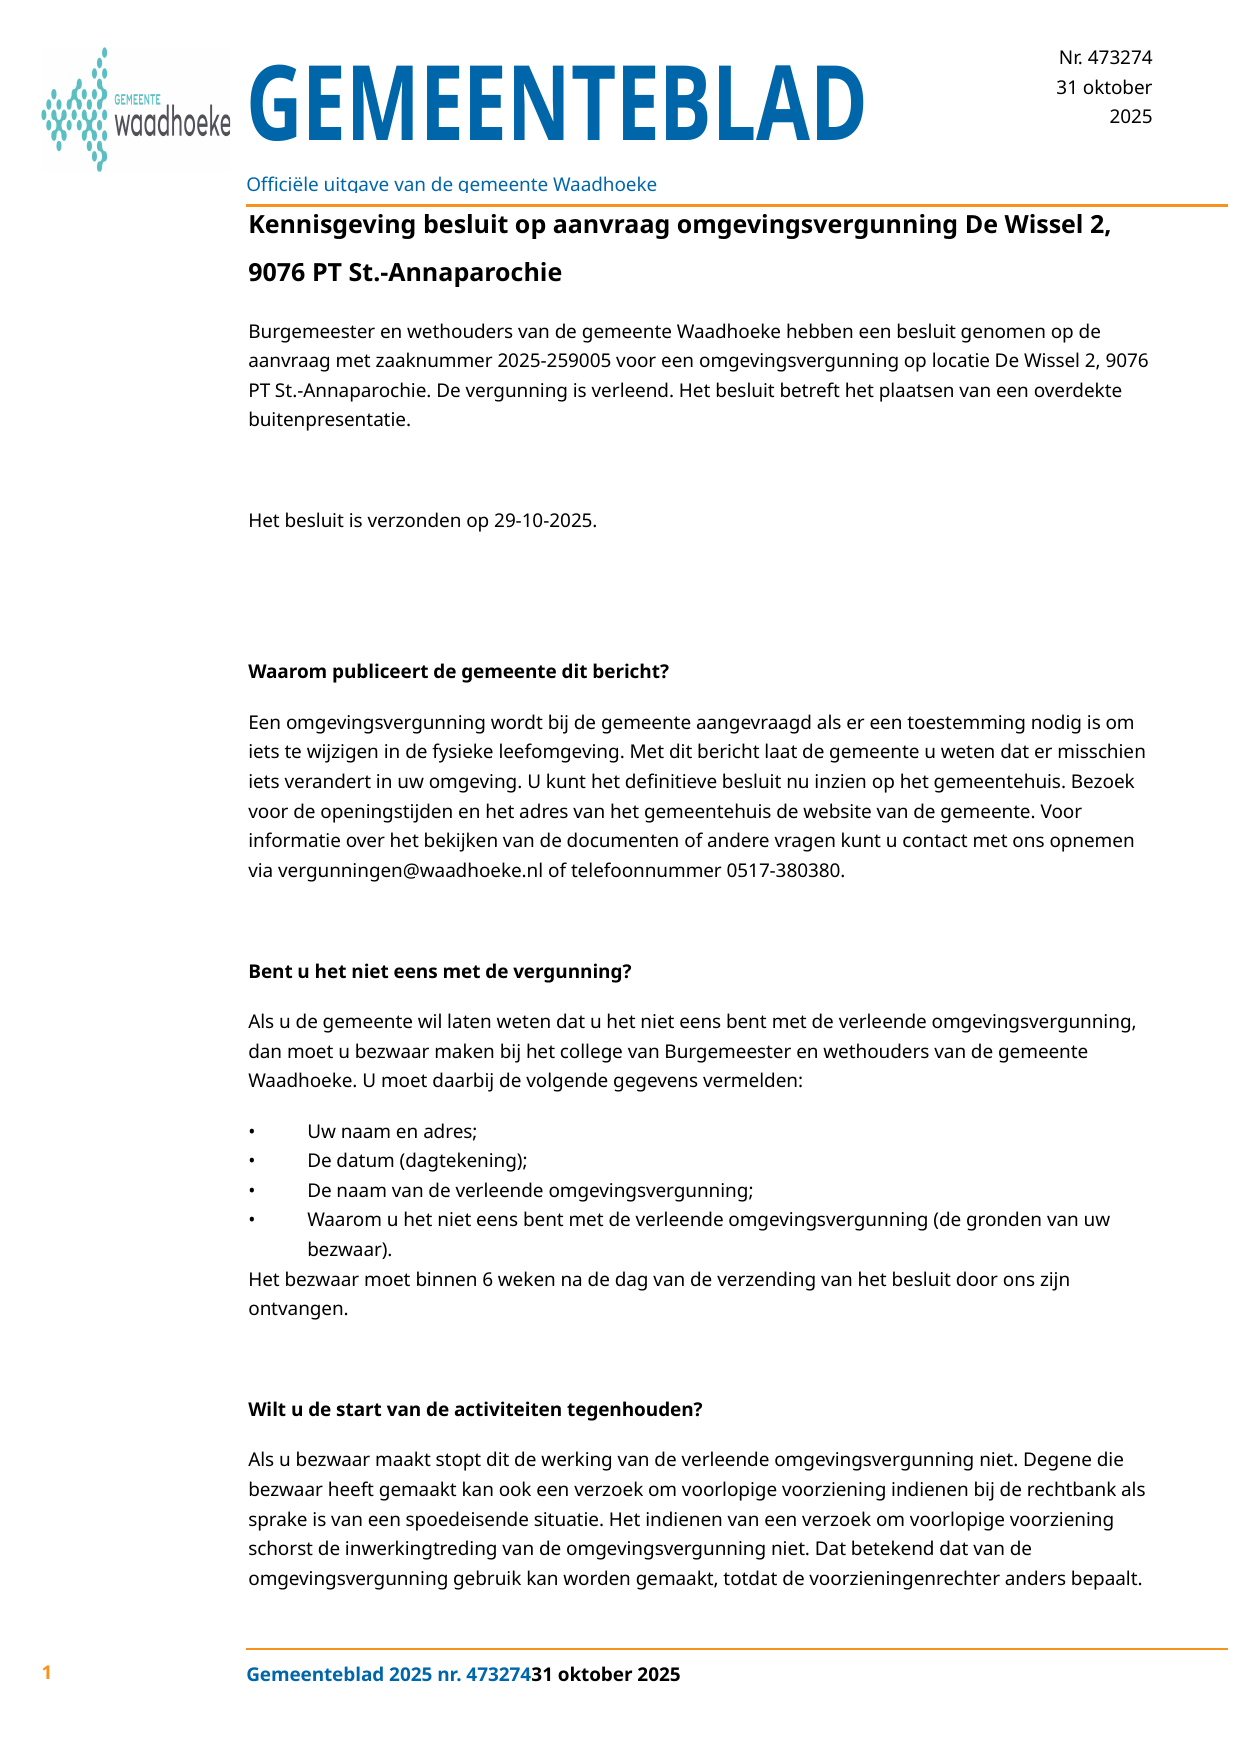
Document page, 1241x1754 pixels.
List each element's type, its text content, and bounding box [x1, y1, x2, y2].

text Als u bezwaar maakt stopt dit de werking van de verleende omgevingsvergunning niet. Degene die bezwaar heeft gemaakt kan ook een verzoek om voorlopige voorziening indienen bij de rechtbank als sprake is van een spoedeisende situatie. Het indienen van een verzoek om voorlopige voorziening schorst de inwerkingtreding van de omgevingsvergunning niet. Dat betekend dat van de omgevingsvergunning gebruik kan worden gemaakt, totdat de voorzieningenrechter anders bepaalt. [248, 1447, 1152, 1591]
text Als u de gemeente wil laten weten dat u het niet eens bent met de verleende omgevingsvergunning, dan moet u bezwaar maken bij het college van Burgemeester en wethouders van de gemeente Waadhoeke. U moet daarbij de volgende gegevens vermelden: [248, 1008, 1152, 1093]
text Waarom publiceert de gemeente dit bericht? [248, 659, 1152, 684]
text Een omgevingsvergunning wordt bij de gemeente aangevraagd als er een toestemming nodig is om iets te wijzigen in de fysieke leefomgeving. Met dit bericht laat de gemeente u weten dat er misschien iets verandert in uw omgeving. U kunt het definitieve besluit nu inzien op het gemeentehuis. Bezoek voor de openingstijden en het adres van het gemeentehuis de website van de gemeente. Voor informatie over het bekijken van de documenten of andere vragen kunt u contact met ons opnemen via vergunningen@waadhoeke.nl of telefoonnummer 0517-380380. [248, 709, 1152, 883]
text Wilt u de start van de activiteiten tegenhouden? [248, 1396, 1152, 1422]
text Kennisgeving besluit op aanvraag omgevingsvergunning De Wissel 2, 9076 PT St.-Annaparochie [248, 207, 1152, 288]
list De datum (dagtekening); [248, 1147, 1152, 1173]
text Burgemeester en wethouders van de gemeente Waadhoeke hebben een besluit genomen op de aanvraag met zaaknummer 2025-259005 voor een omgevingsvergunning op locatie De Wissel 2, 9076 PT St.-Annaparochie. De vergunning is verleend. Het besluit betreft het plaatsen van een overdekte buitenpresentatie. [248, 318, 1152, 432]
picture [41, 47, 231, 172]
list Waarom u het niet eens bent met de verleende omgevingsvergunning (de gronden van uw bezwaar). [248, 1207, 1152, 1262]
text Het bezwaar moet binnen 6 weken na de dag van de verzending van het besluit door ons zijn ontvangen. [248, 1266, 1152, 1321]
list Uw naam en adres; [248, 1118, 1152, 1144]
list De naam van de verleende omgevingsvergunning; [248, 1177, 1152, 1203]
text Bent u het niet eens met de vergunning? [248, 958, 1152, 984]
text Het besluit is verzonden op 29-10-2025. [248, 507, 1152, 533]
